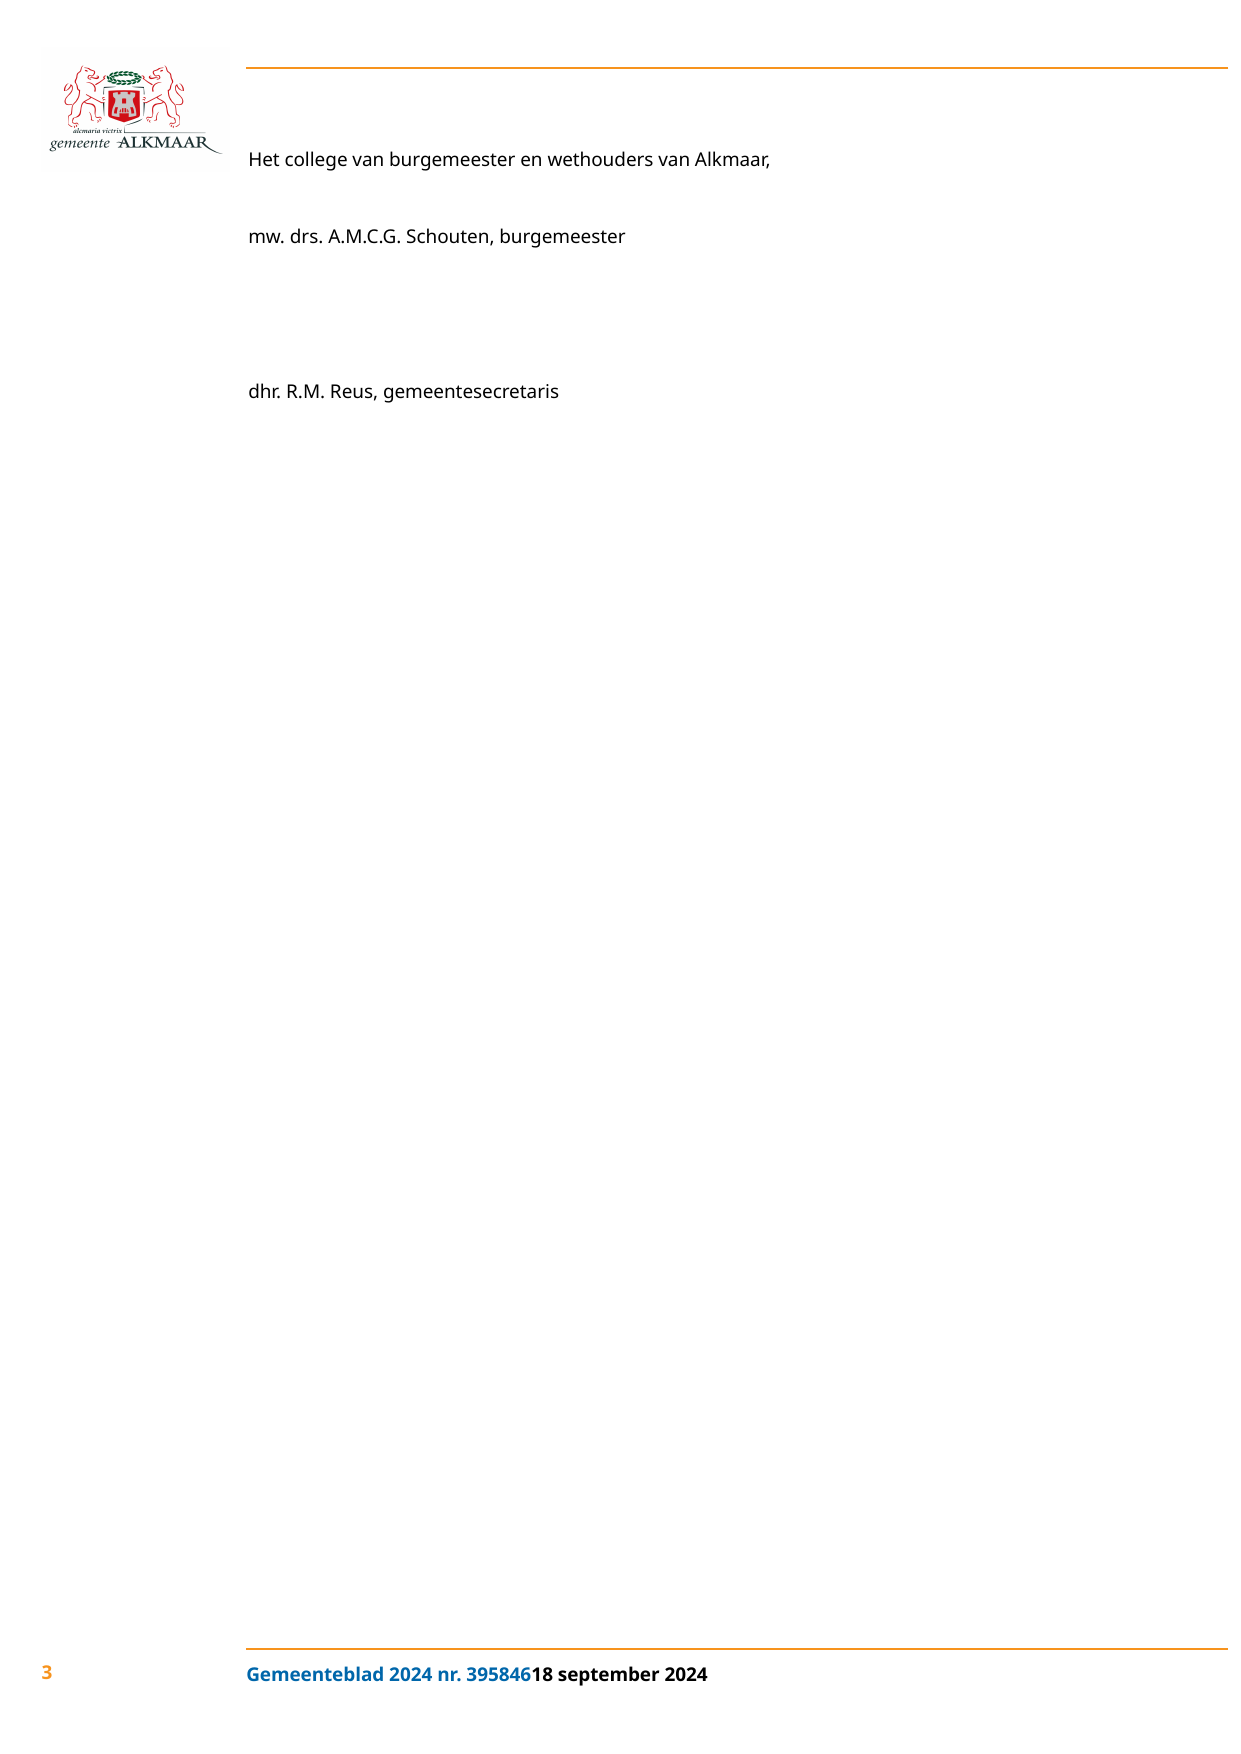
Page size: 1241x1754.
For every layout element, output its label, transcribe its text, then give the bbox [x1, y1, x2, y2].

text mw. drs. A.M.C.G. Schouten, burgemeester [248, 223, 1152, 249]
text Het college van burgemeester en wethouders van Alkmaar, [248, 146, 1152, 172]
text dhr. R.M. Reus, gemeentesecretaris [248, 378, 1152, 403]
picture [41, 47, 231, 172]
